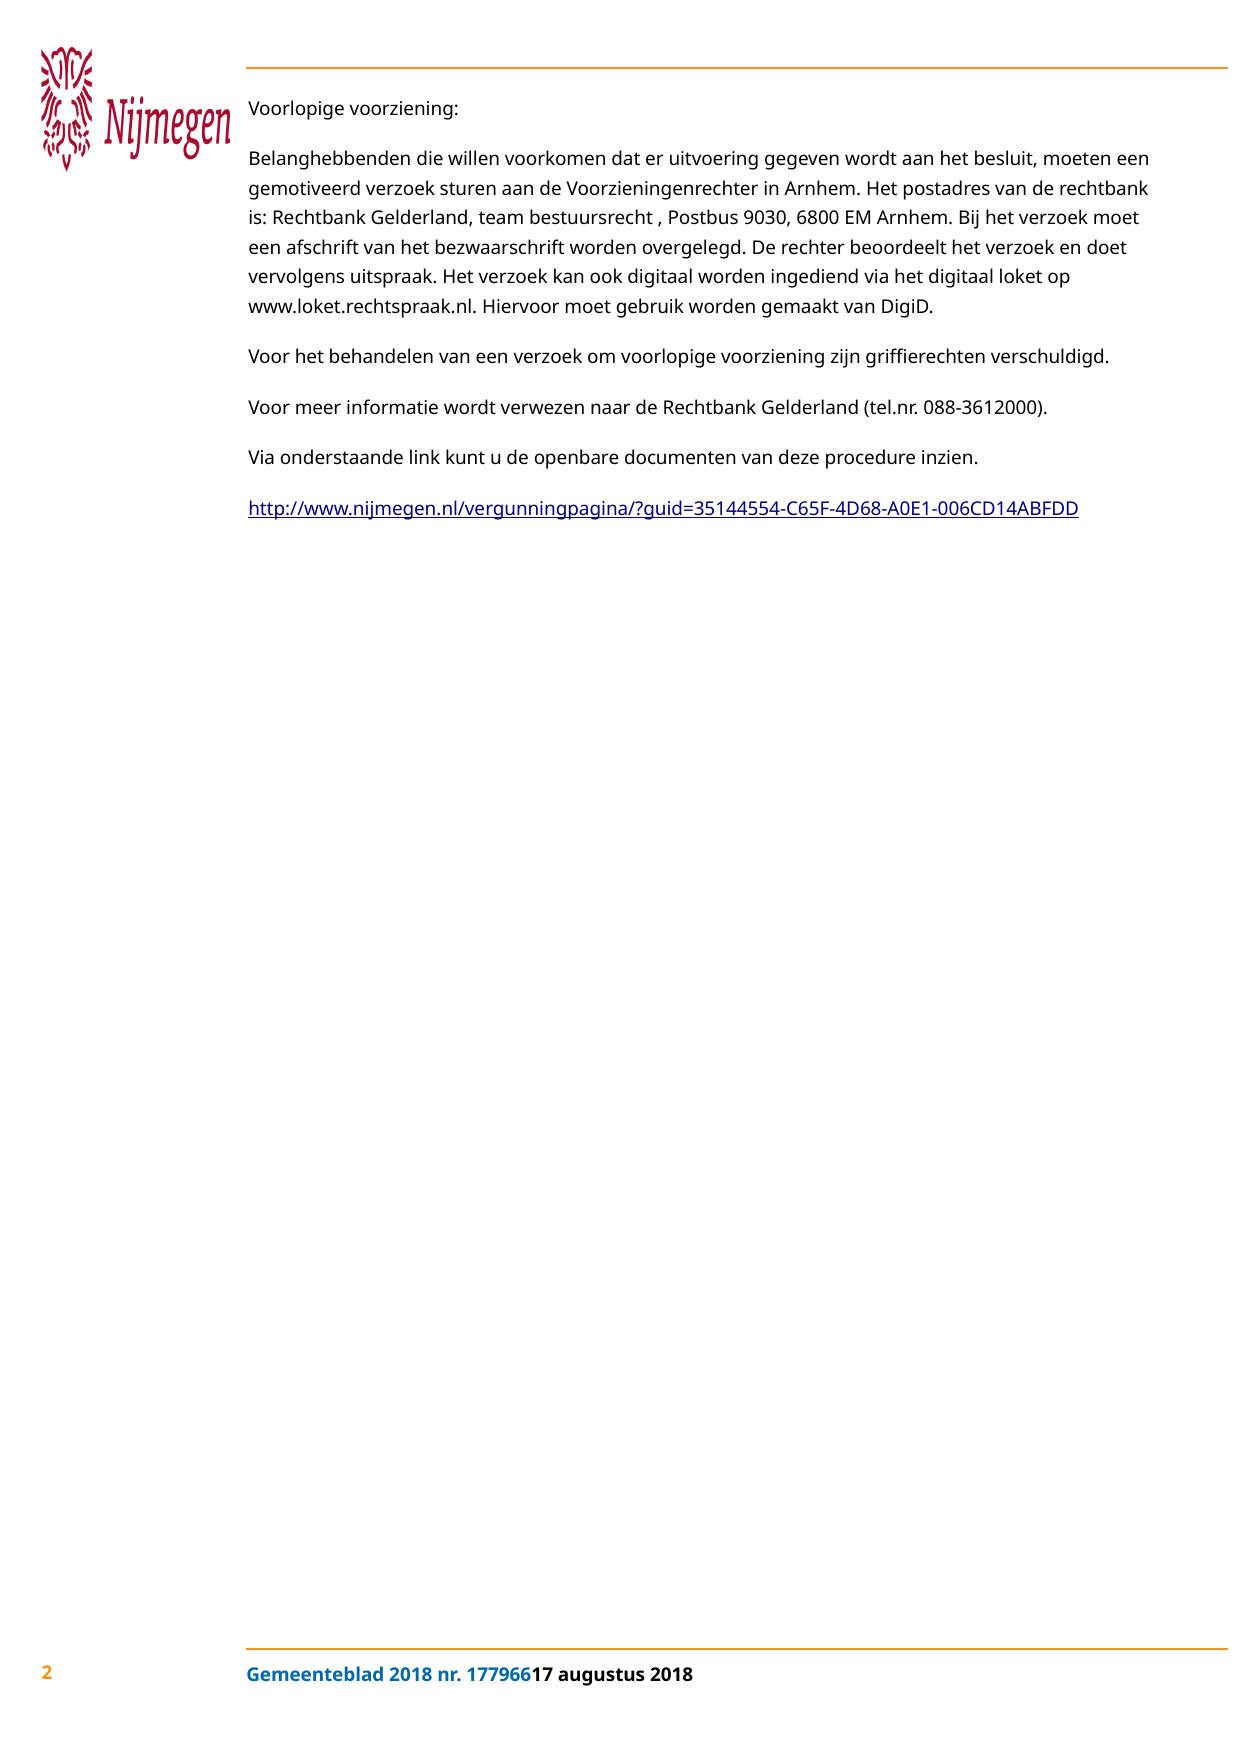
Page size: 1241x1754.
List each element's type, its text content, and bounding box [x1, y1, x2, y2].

text Belanghebbenden die willen voorkomen dat er uitvoering gegeven wordt aan het besluit, moeten een gemotiveerd verzoek sturen aan de Voorzieningenrechter in Arnhem. Het postadres van de rechtbank is: Rechtbank Gelderland, team bestuursrecht , Postbus 9030, 6800 EM Arnhem. Bij het verzoek moet een afschrift van het bezwaarschrift worden overgelegd. De rechter beoordeelt het verzoek en doet vervolgens uitspraak. Het verzoek kan ook digitaal worden ingediend via het digitaal loket op www.loket.rechtspraak.nl. Hiervoor moet gebruik worden gemaakt van DigiD. [248, 145, 1152, 319]
text http://www.nijmegen.nl/vergunningpagina/?guid=35144554-C65F-4D68-A0E1-006CD14ABFDD [248, 495, 1152, 521]
text Voor meer informatie wordt verwezen naar de Rechtbank Gelderland (tel.nr. 088-3612000). [248, 394, 1152, 420]
text Voorlopige voorziening: [248, 95, 1152, 121]
picture [41, 47, 231, 172]
text Via onderstaande link kunt u de openbare documenten van deze procedure inzien. [248, 444, 1152, 470]
text Voor het behandelen van een verzoek om voorlopige voorziening zijn griffierechten verschuldigd. [248, 343, 1152, 369]
